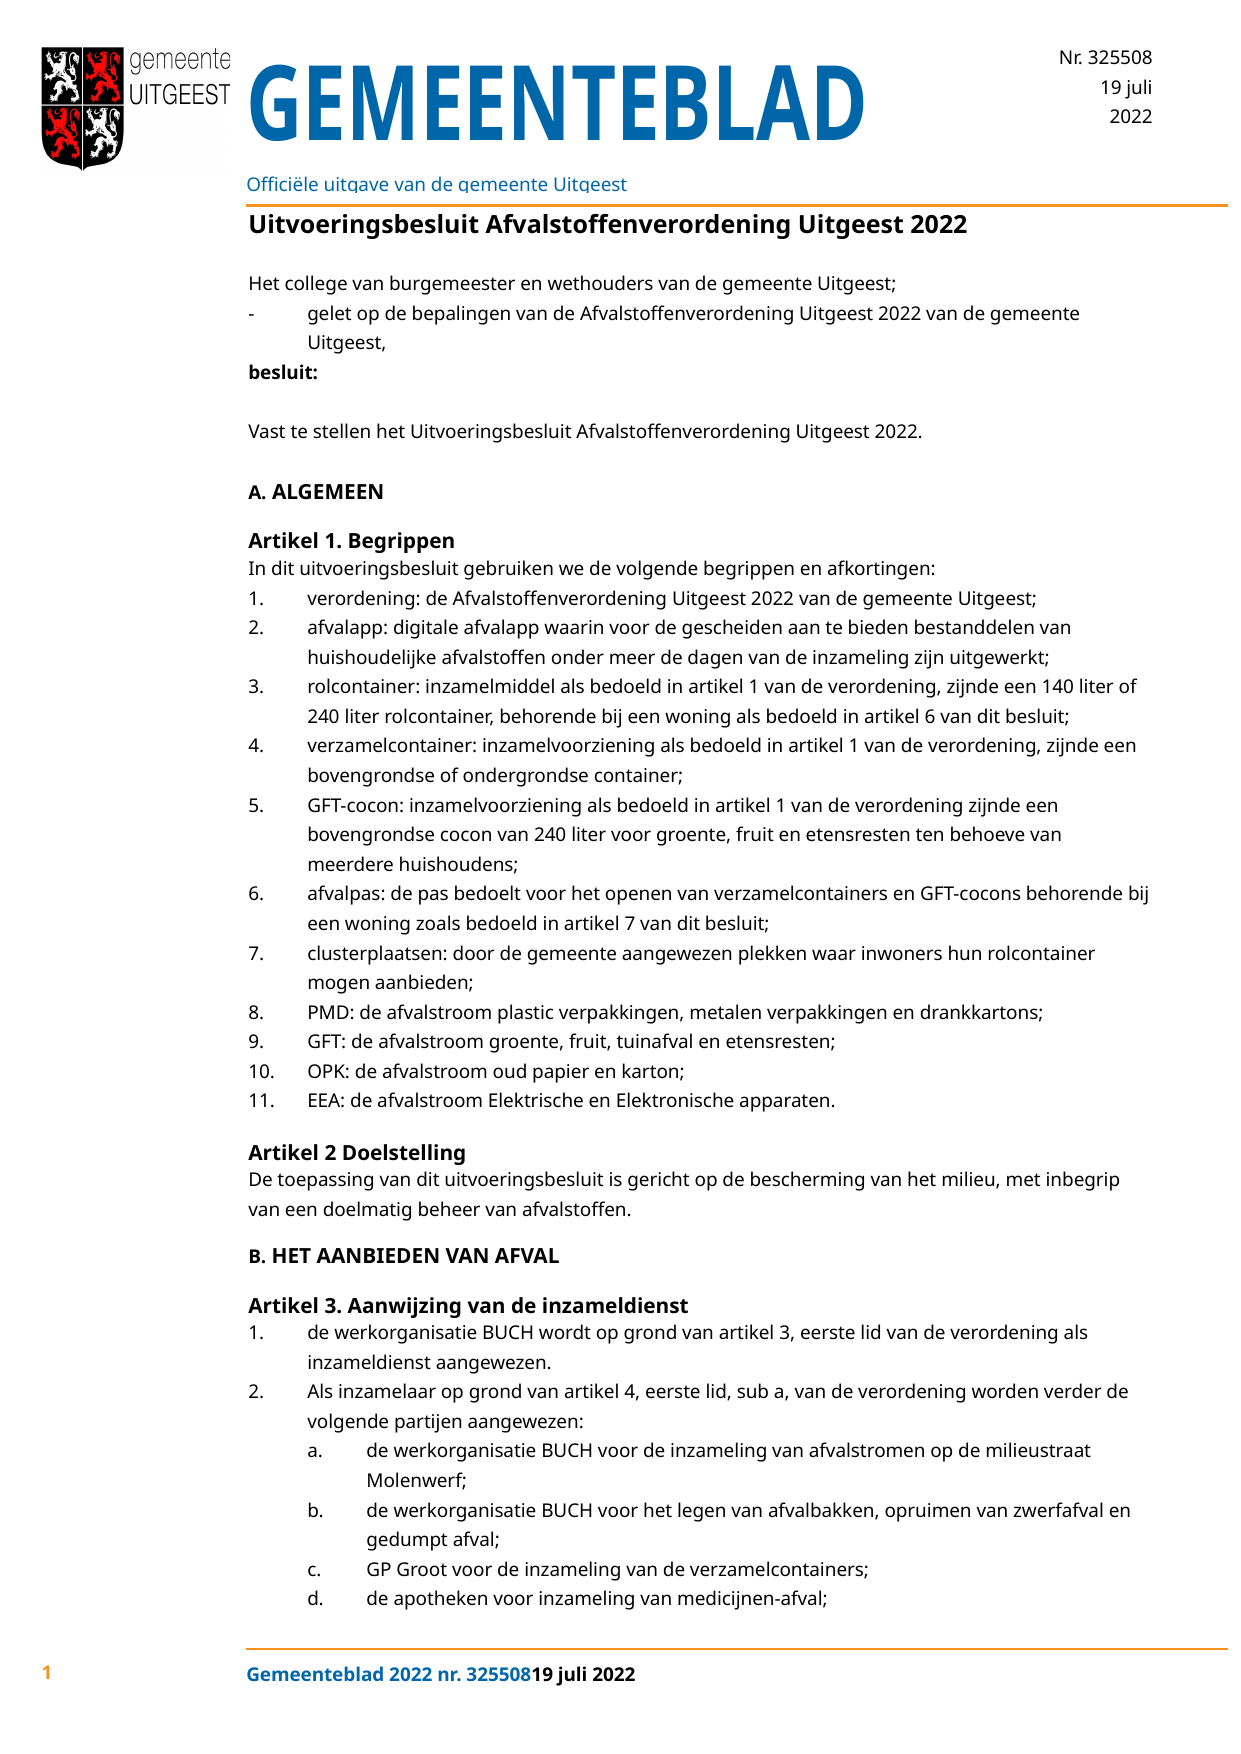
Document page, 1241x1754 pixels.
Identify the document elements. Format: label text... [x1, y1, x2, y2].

text Artikel 1. Begrippen [248, 527, 1152, 555]
text Het college van burgemeester en wethouders van de gemeente Uitgeest; [248, 270, 1152, 296]
text Artikel 3. Aanwijzing van de inzameldienst [248, 1291, 1152, 1319]
text Uitvoeringsbesluit Afvalstoffenverordening Uitgeest 2022 [248, 207, 1152, 241]
list de werkorganisatie BUCH voor de inzameling van afvalstromen op de milieustraat Molenwerf; [307, 1438, 1152, 1493]
list verordening: de Afvalstoffenverordening Uitgeest 2022 van de gemeente Uitgeest; [248, 585, 1152, 610]
list de apotheken voor inzameling van medicijnen-afval; [307, 1586, 1152, 1611]
picture [41, 47, 231, 172]
list verzamelcontainer: inzamelvoorziening als bedoeld in artikel 1 van de verordening, zijnde een bovengrondse of ondergrondse container; [248, 733, 1152, 788]
list de werkorganisatie BUCH voor het legen van afvalbakken, opruimen van zwerfafval en gedumpt afval; [307, 1497, 1152, 1552]
text Artikel 2 Doelstelling [248, 1138, 1152, 1166]
text B. HET AANBIEDEN VAN AFVAL [248, 1242, 1152, 1270]
list rolcontainer: inzamelmiddel als bedoeld in artikel 1 van de verordening, zijnde een 140 liter of 240 liter rolcontainer, behorende bij een woning als bedoeld in artikel 6 van dit besluit; [248, 673, 1152, 729]
list afvalapp: digitale afvalapp waarin voor de gescheiden aan te bieden bestanddelen van huishoudelijke afvalstoffen onder meer de dagen van de inzameling zijn uitgewerkt; [248, 614, 1152, 669]
list gelet op de bepalingen van de Afvalstoffenverordening Uitgeest 2022 van de gemeente Uitgeest, [248, 300, 1152, 355]
text A. ALGEMEEN [248, 477, 1152, 506]
list Als inzamelaar op grond van artikel 4, eerste lid, sub a, van de verordening worden verder de volgende partijen aangewezen: [248, 1378, 1152, 1434]
text De toepassing van dit uitvoeringsbesluit is gericht op de bescherming van het milieu, met inbegrip van een doelmatig beheer van afvalstoffen. [248, 1166, 1152, 1222]
list GP Groot voor de inzameling van de verzamelcontainers; [307, 1556, 1152, 1582]
list afvalpas: de pas bedoelt voor het openen van verzamelcontainers en GFT-cocons behorende bij een woning zoals bedoeld in artikel 7 van dit besluit; [248, 881, 1152, 936]
list OPK: de afvalstroom oud papier en karton; [248, 1058, 1152, 1084]
list GFT: de afvalstroom groente, fruit, tuinafval en etensresten; [248, 1028, 1152, 1054]
list clusterplaatsen: door de gemeente aangewezen plekken waar inwoners hun rolcontainer mogen aanbieden; [248, 940, 1152, 995]
list GFT-cocon: inzamelvoorziening als bedoeld in artikel 1 van de verordening zijnde een bovengrondse cocon van 240 liter voor groente, fruit en etensresten ten behoeve van meerdere huishoudens; [248, 792, 1152, 877]
list EEA: de afvalstroom Elektrische en Elektronische apparaten. [248, 1088, 1152, 1113]
list PMD: de afvalstroom plastic verpakkingen, metalen verpakkingen en drankkartons; [248, 999, 1152, 1024]
text Vast te stellen het Uitvoeringsbesluit Afvalstoffenverordening Uitgeest 2022. [248, 418, 1152, 444]
text besluit: [248, 359, 1152, 385]
text In dit uitvoeringsbesluit gebruiken we de volgende begrippen en afkortingen: [248, 555, 1152, 581]
list de werkorganisatie BUCH wordt op grond van artikel 3, eerste lid van de verordening als inzameldienst aangewezen. [248, 1319, 1152, 1375]
